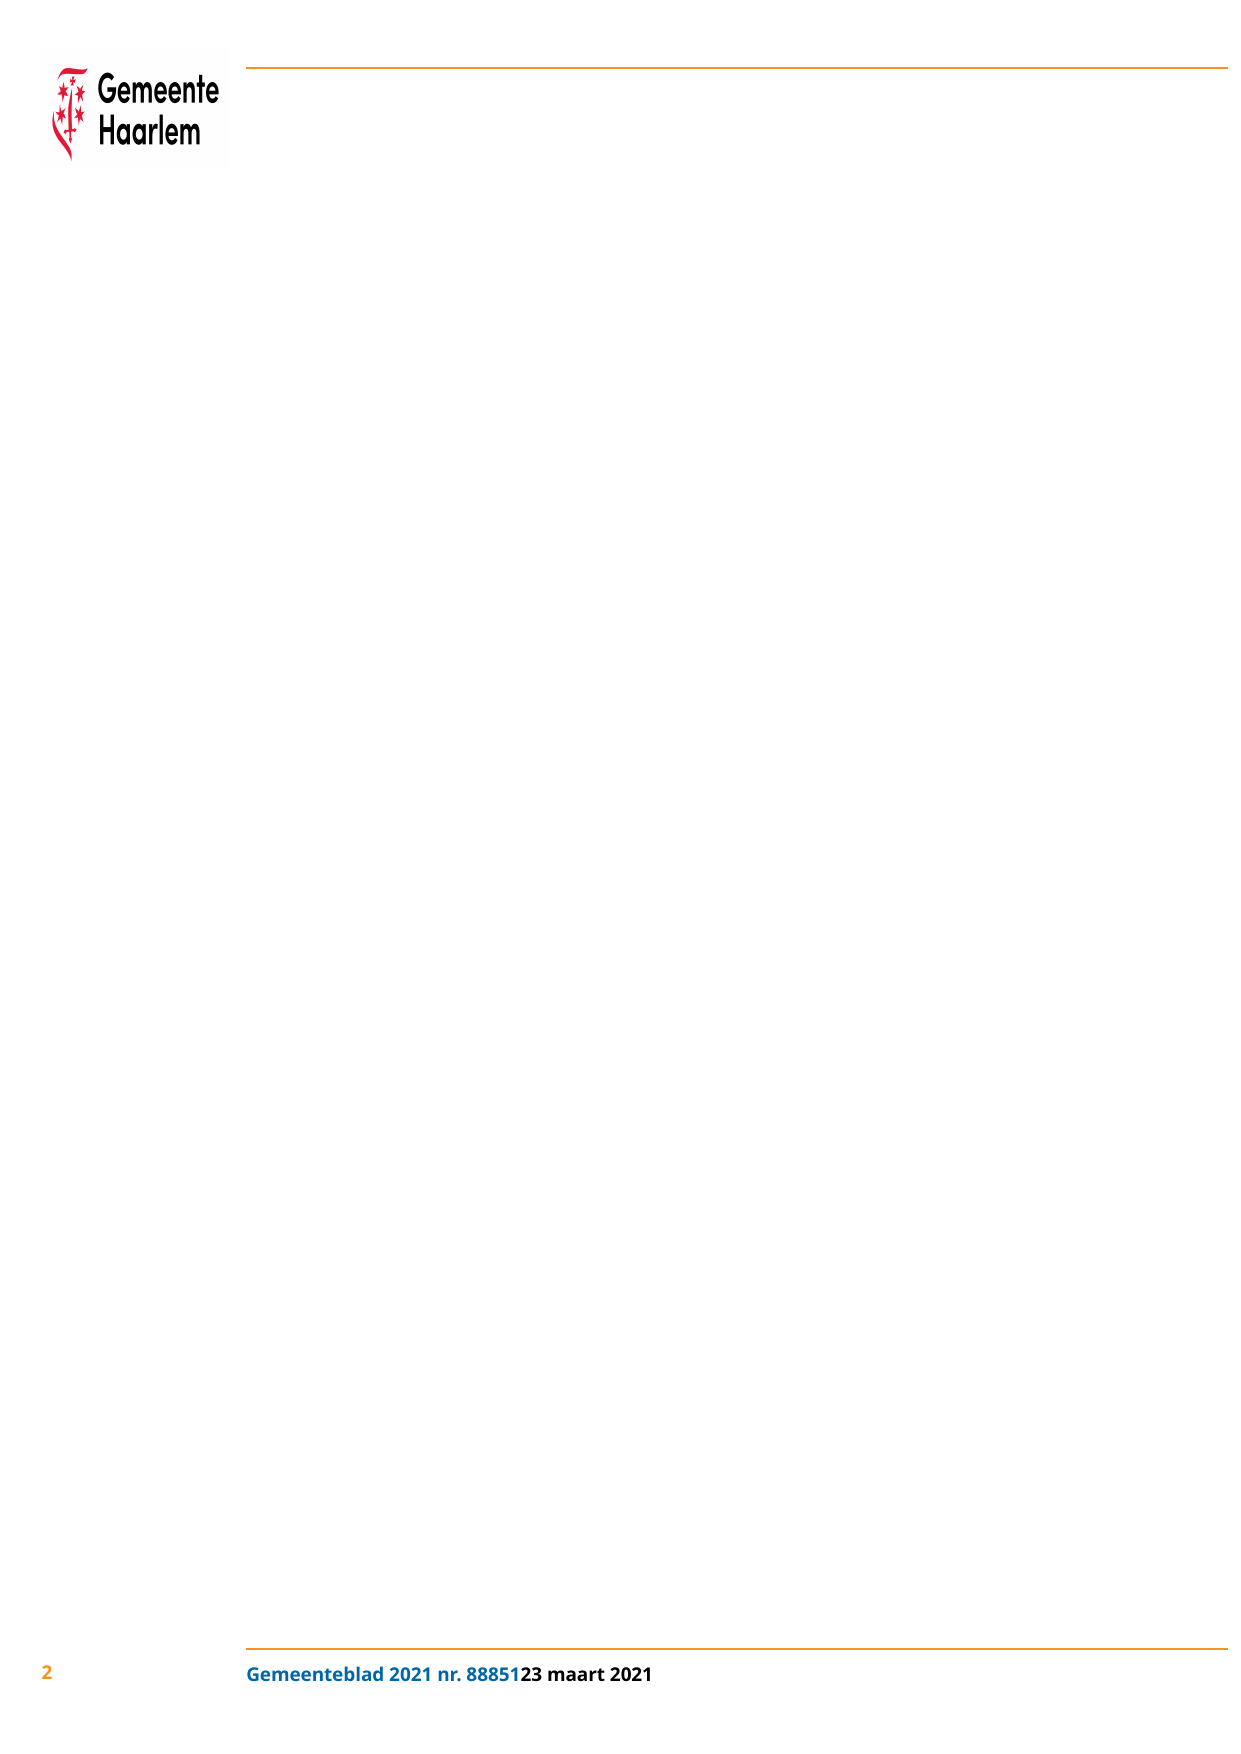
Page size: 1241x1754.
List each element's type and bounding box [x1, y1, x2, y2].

picture [41, 47, 231, 172]
